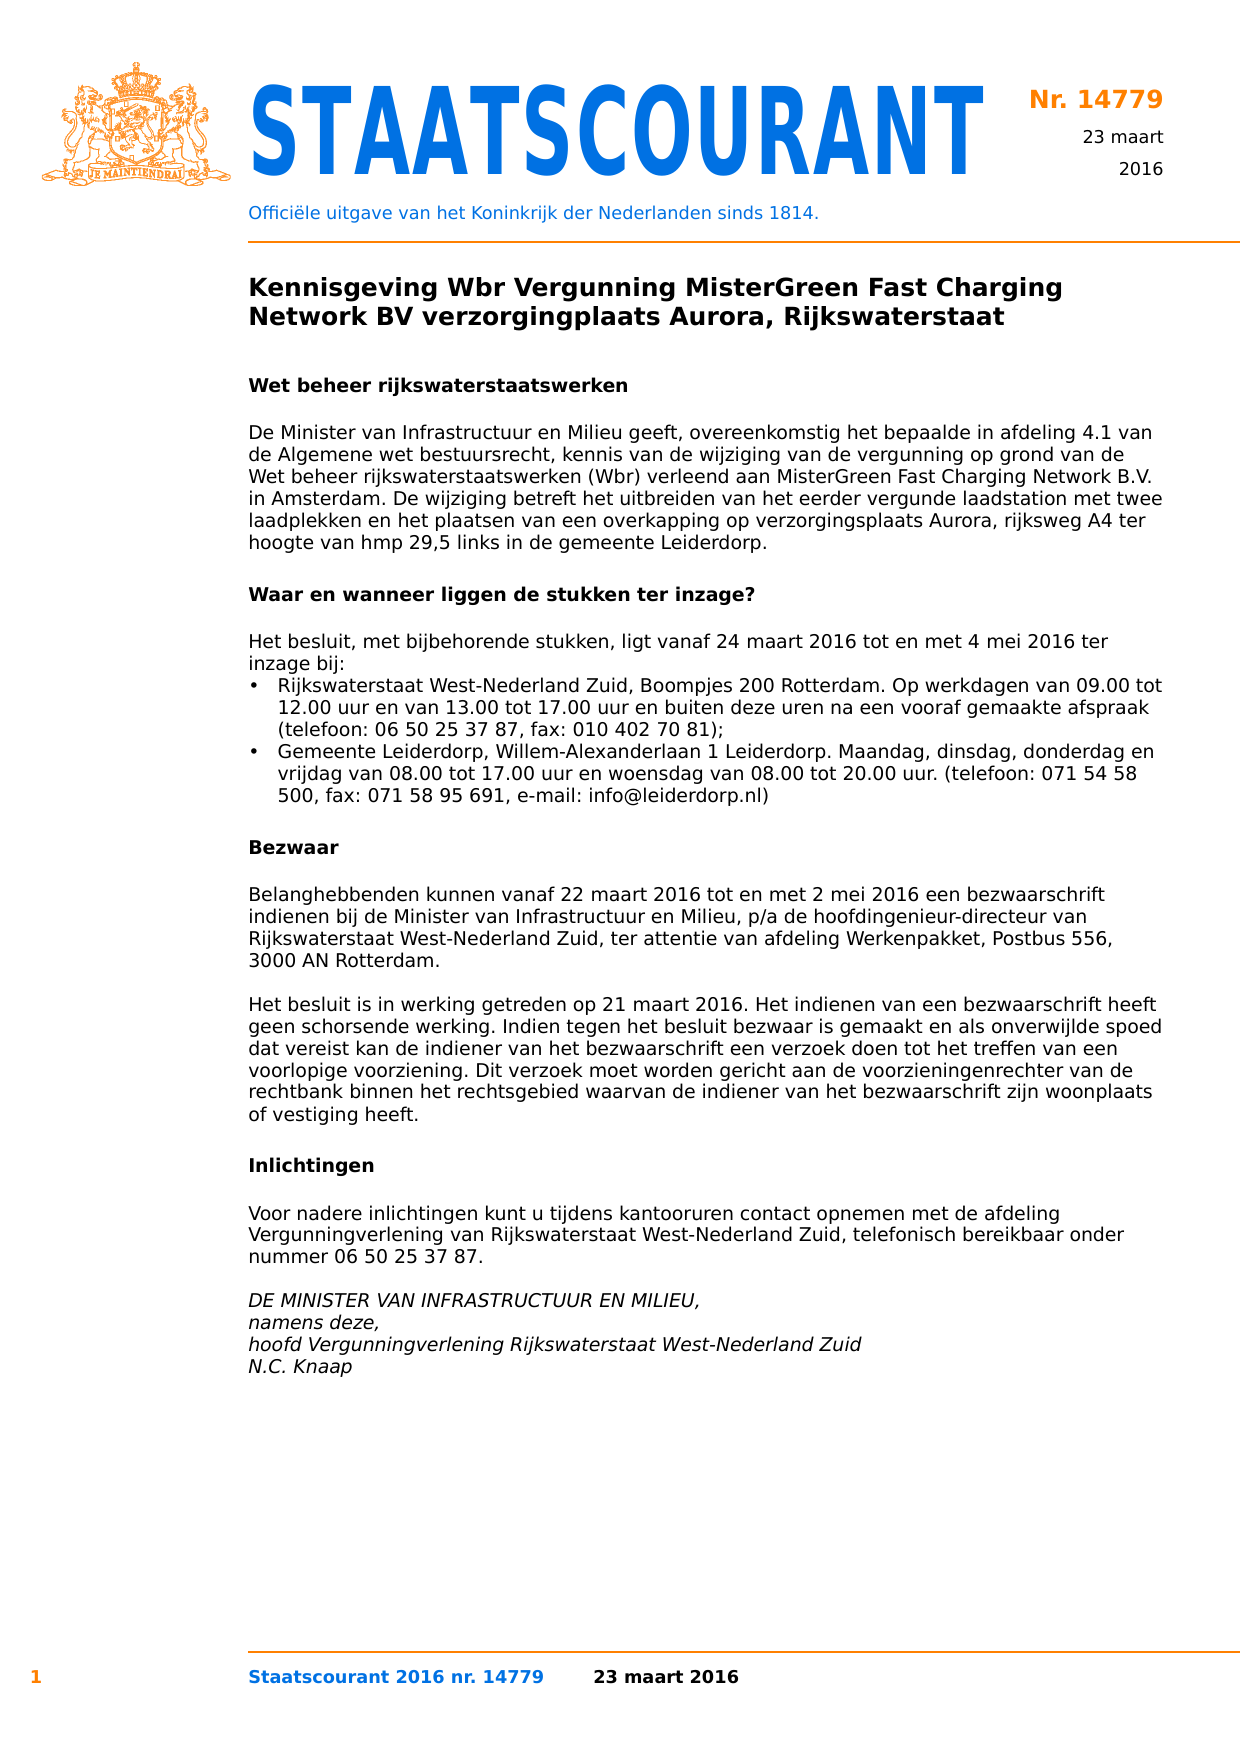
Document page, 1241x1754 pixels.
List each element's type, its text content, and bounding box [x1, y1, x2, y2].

subtitle Waar en wanneer liggen de stukken ter inzage? [248, 584, 1163, 606]
text • Rijkswaterstaat West-Nederland Zuid, Boompjes 200 Rotterdam. Op werkdagen van 09.00 tot 12.00 uur en van 13.00 tot 17.00 uur en buiten deze uren na een vooraf gemaakte afspraak (telefoon: 06 50 25 37 87, fax: 010 402 70 81); [248, 675, 1163, 741]
table_header Nr. 14779 [998, 62, 1240, 121]
table_cell Officiële uitgave van het Koninkrijk der Nederlanden sinds 1814. [248, 203, 1240, 241]
subtitle Inlichtingen [248, 1155, 1163, 1177]
subtitle Wet beheer rijkswaterstaatswerken [248, 375, 1163, 397]
table_header [25, 62, 248, 241]
text • Gemeente Leiderdorp, Willem-Alexanderlaan 1 Leiderdorp. Maandag, dinsdag, donderdag en vrijdag van 08.00 tot 17.00 uur en woensdag van 08.00 tot 20.00 uur. (telefoon: 071 54 58 500, fax: 071 58 95 691, e-mail: info@leiderdorp.nl) [248, 741, 1163, 807]
text Het besluit is in werking getreden op 21 maart 2016. Het indienen van een bezwaarschrift heeft geen schorsende werking. Indien tegen het besluit bezwaar is gemaakt en als onverwijlde spoed dat vereist kan de indiener van het bezwaarschrift een verzoek doen tot het treffen van een voorlopige voorziening. Dit verzoek moet worden gericht aan de voorzieningenrechter van de rechtbank binnen het rechtsgebied waarvan de indiener van het bezwaarschrift zijn woonplaats of vestiging heeft. [248, 993, 1163, 1125]
text DE MINISTER VAN INFRASTRUCTUUR EN MILIEU, namens deze, hoofd Vergunningverlening Rijkswaterstaat West-Nederland Zuid N.C. Knaap [248, 1290, 1163, 1378]
table_cell 23 maart [998, 121, 1240, 153]
subtitle Bezwaar [248, 837, 1163, 859]
picture [41, 62, 231, 186]
text De Minister van Infrastructuur en Milieu geeft, overeenkomstig het bepaalde in afdeling 4.1 van de Algemene wet bestuursrecht, kennis van de wijziging van de vergunning op grond van de Wet beheer rijkswaterstaatswerken (Wbr) verleend aan MisterGreen Fast Charging Network B.V. in Amsterdam. De wijziging betreft het uitbreiden van het eerder vergunde laadstation met twee laadplekken en het plaatsen van een overkapping op verzorgingsplaats Aurora, rijksweg A4 ter hoogte van hmp 29,5 links in de gemeente Leiderdorp. [248, 422, 1163, 554]
text Het besluit, met bijbehorende stukken, ligt vanaf 24 maart 2016 tot en met 4 mei 2016 ter inzage bij: [248, 631, 1163, 675]
text Voor nadere inlichtingen kunt u tijdens kantooruren contact opnemen met de afdeling Vergunningverlening van Rijkswaterstaat West-Nederland Zuid, telefonisch bereikbaar onder nummer 06 50 25 37 87. [248, 1202, 1163, 1268]
text Belanghebbenden kunnen vanaf 22 maart 2016 tot en met 2 mei 2016 een bezwaarschrift indienen bij de Minister van Infrastructuur en Milieu, p/a de hoofdingenieur-directeur van Rijkswaterstaat West-Nederland Zuid, ter attentie van afdeling Werkenpakket, Postbus 556, 3000 AN Rotterdam. [248, 884, 1163, 972]
table_cell 2016 [998, 153, 1240, 203]
subtitle Kennisgeving Wbr Vergunning MisterGreen Fast Charging Network BV verzorgingplaats Aurora, Rijkswaterstaat [248, 273, 1163, 331]
table_header STAATSCOURANT [248, 62, 998, 203]
